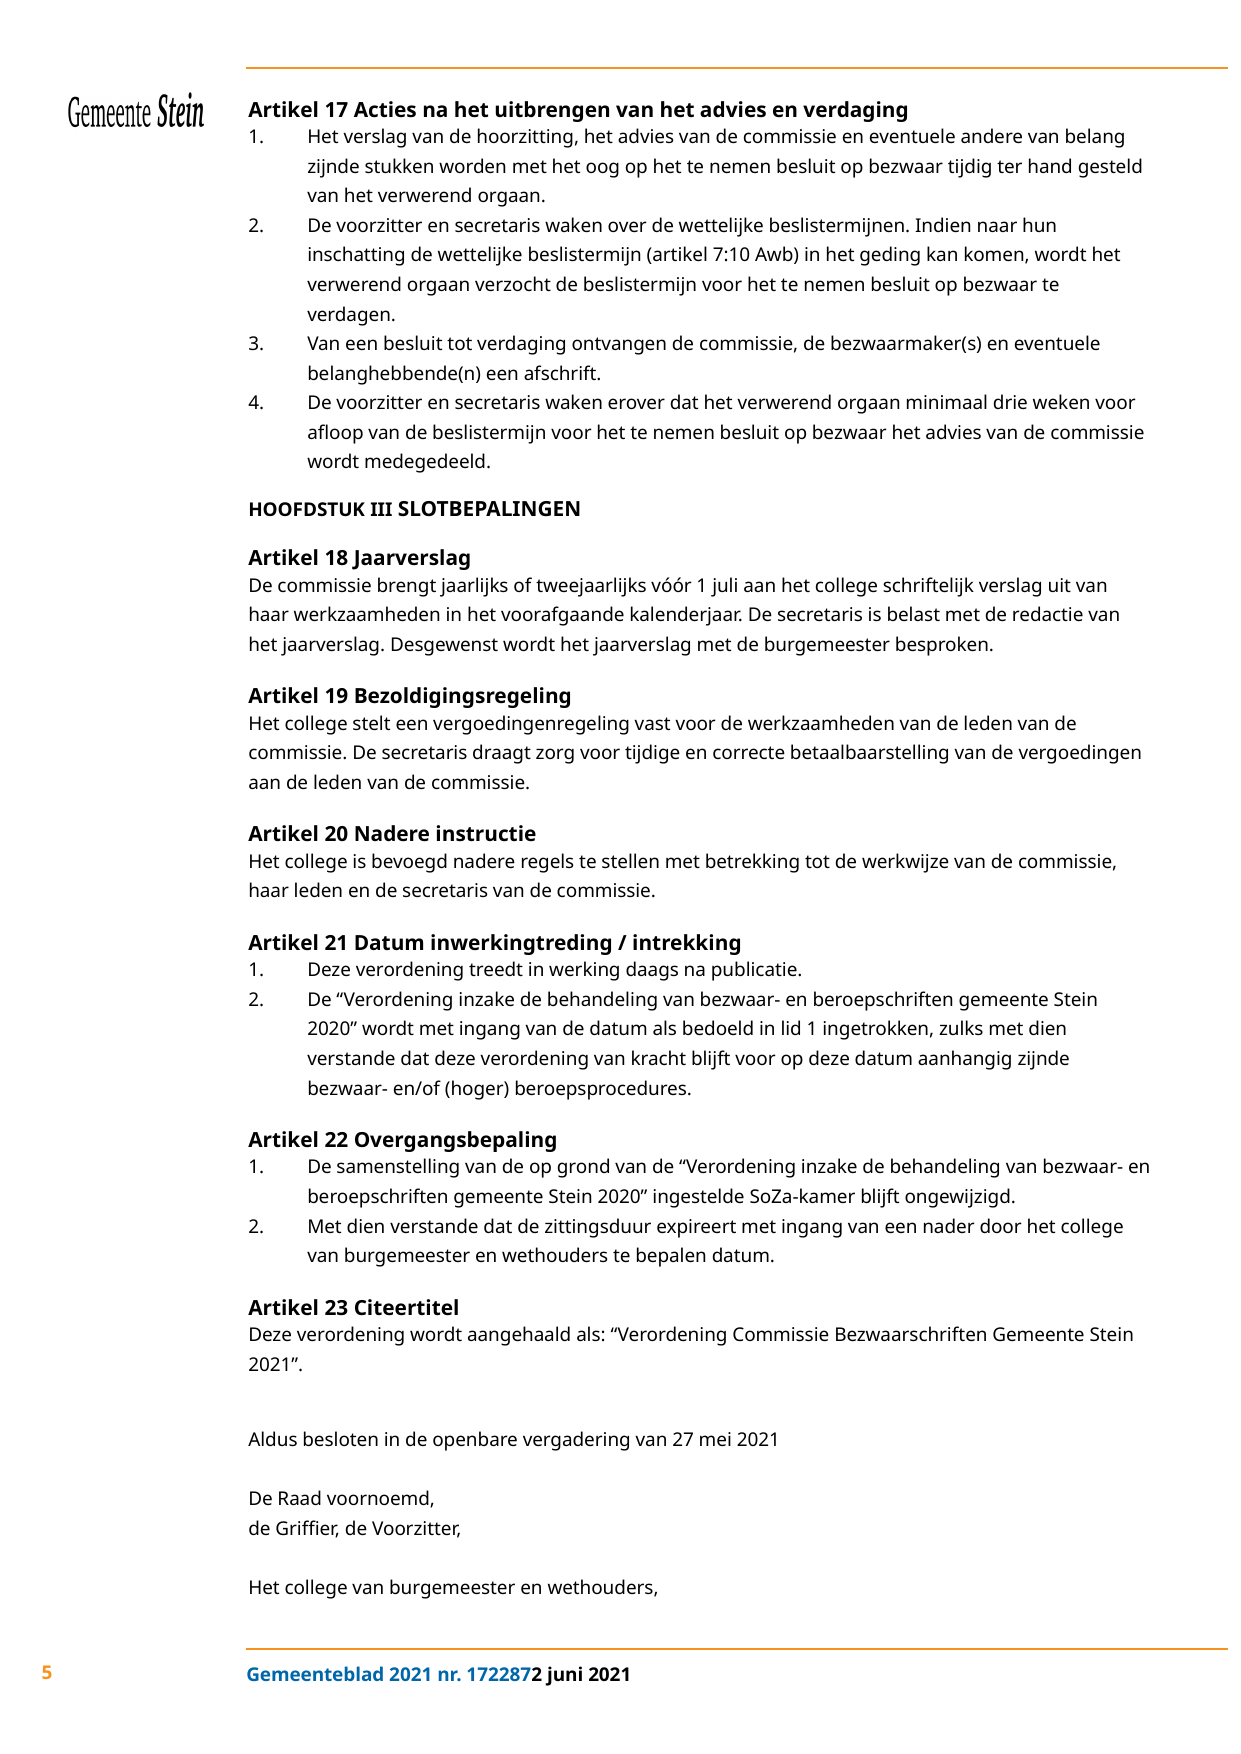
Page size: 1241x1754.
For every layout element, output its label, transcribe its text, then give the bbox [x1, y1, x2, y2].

text Artikel 21 Datum inwerkingtreding / intrekking [248, 928, 1152, 956]
list Van een besluit tot verdaging ontvangen de commissie, de bezwaarmaker(s) en eventuele belanghebbende(n) een afschrift. [248, 330, 1152, 386]
text Artikel 22 Overgangsbepaling [248, 1125, 1152, 1154]
text Artikel 19 Bezoldigingsregeling [248, 682, 1152, 710]
text Aldus besloten in de openbare vergadering van 27 mei 2021 [248, 1426, 1152, 1452]
list Het verslag van de hoorzitting, het advies van de commissie en eventuele andere van belang zijnde stukken worden met het oog op het te nemen besluit op bezwaar tijdig ter hand gesteld van het verwerend orgaan. [248, 123, 1152, 208]
text Artikel 20 Nadere instructie [248, 819, 1152, 848]
text Het college van burgemeester en wethouders, [248, 1574, 1152, 1600]
text De Raad voornoemd, [248, 1485, 1152, 1511]
text HOOFDSTUK III SLOTBEPALINGEN [248, 494, 1152, 523]
text Deze verordening wordt aangehaald als: “Verordening Commissie Bezwaarschriften Gemeente Stein 2021”. [248, 1321, 1152, 1377]
text Het college is bevoegd nadere regels te stellen met betrekking tot de werkwijze van de commissie, haar leden en de secretaris van de commissie. [248, 848, 1152, 903]
list Met dien verstande dat de zittingsduur expireert met ingang van een nader door het college van burgemeester en wethouders te bepalen datum. [248, 1213, 1152, 1268]
text Artikel 17 Acties na het uitbrengen van het advies en verdaging [248, 95, 1152, 123]
text Het college stelt een vergoedingenregeling vast voor de werkzaamheden van de leden van de commissie. De secretaris draagt zorg voor tijdige en correcte betaalbaarstelling van de vergoedingen aan de leden van de commissie. [248, 710, 1152, 795]
list De voorzitter en secretaris waken erover dat het verwerend orgaan minimaal drie weken voor afloop van de beslistermijn voor het te nemen besluit op bezwaar het advies van de commissie wordt medegedeeld. [248, 389, 1152, 474]
list De voorzitter en secretaris waken over de wettelijke beslistermijnen. Indien naar hun inschatting de wettelijke beslistermijn (artikel 7:10 Awb) in het geding kan komen, wordt het verwerend orgaan verzocht de beslistermijn voor het te nemen besluit op bezwaar te verdagen. [248, 212, 1152, 326]
picture [41, 47, 231, 172]
list Deze verordening treedt in werking daags na publicatie. [248, 956, 1152, 982]
list De samenstelling van de op grond van de “Verordening inzake de behandeling van bezwaar- en beroepschriften gemeente Stein 2020” ingestelde SoZa-kamer blijft ongewijzigd. [248, 1154, 1152, 1209]
text De commissie brengt jaarlijks of tweejaarlijks vóór 1 juli aan het college schriftelijk verslag uit van haar werkzaamheden in het voorafgaande kalenderjaar. De secretaris is belast met de redactie van het jaarverslag. Desgewenst wordt het jaarverslag met de burgemeester besproken. [248, 572, 1152, 657]
list De “Verordening inzake de behandeling van bezwaar- en beroepschriften gemeente Stein 2020” wordt met ingang van de datum als bedoeld in lid 1 ingetrokken, zulks met dien verstande dat deze verordening van kracht blijft voor op deze datum aanhangig zijnde bezwaar- en/of (hoger) beroepsprocedures. [248, 986, 1152, 1101]
text Artikel 18 Jaarverslag [248, 543, 1152, 572]
text de Griffier, de Voorzitter, [248, 1515, 1152, 1541]
text Artikel 23 Citeertitel [248, 1293, 1152, 1321]
